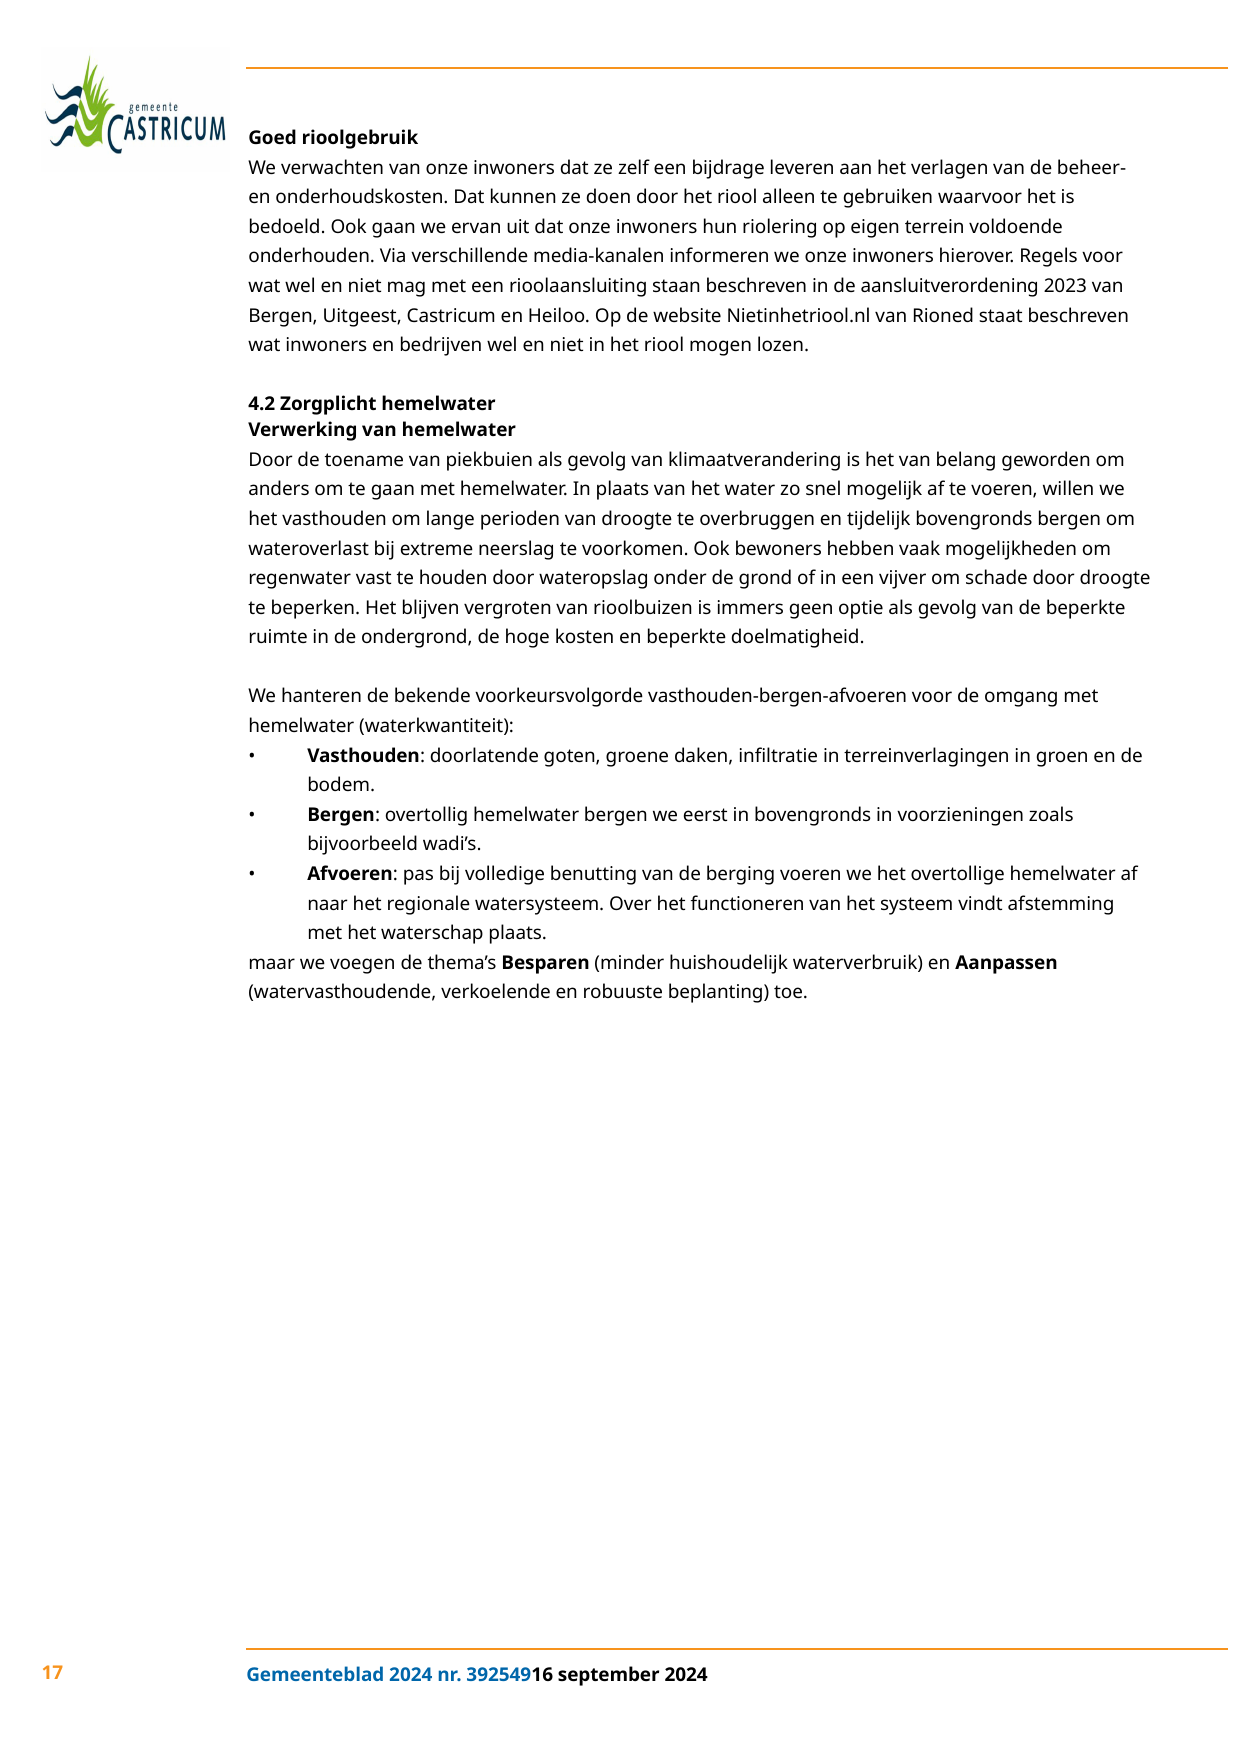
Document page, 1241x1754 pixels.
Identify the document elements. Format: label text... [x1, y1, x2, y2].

table_header We hanteren de bekende voorkeursvolgorde vasthouden-bergen-afvoeren voor de omgang met hemelwater (waterkwantiteit): Vasthouden: doorlatende goten, groene daken, infiltratie in terreinverlagingen in groen en de bodem. Bergen: overtollig hemelwater bergen we eerst in bovengronds in voorzieningen zoals bijvoorbeeld wadi’s. Afvoeren: pas bij volledige benutting van de berging voeren we het overtollige hemelwater af naar het regionale watersysteem. Over het functioneren van het systeem vindt afstemming met het waterschap plaats. maar we voegen de thema’s Besparen (minder huishoudelijk waterverbruik) en Aanpassen (watervasthoudende, verkoelende en robuuste beplanting) toe. [248, 683, 1152, 1034]
text Door de toename van piekbuien als gevolg van klimaatverandering is het van belang geworden om anders om te gaan met hemelwater. In plaats van het water zo snel mogelijk af te voeren, willen we het vasthouden om lange perioden van droogte te overbruggen en tijdelijk bovengronds bergen om wateroverlast bij extreme neerslag te voorkomen. Ook bewoners hebben vaak mogelijkheden om regenwater vast te houden door wateropslag onder de grond of in een vijver om schade door droogte te beperken. Het blijven vergroten van rioolbuizen is immers geen optie als gevolg van de beperkte ruimte in de ondergrond, de hoge kosten en beperkte doelmatigheid. [248, 446, 1152, 649]
text We verwachten van onze inwoners dat ze zelf een bijdrage leveren aan het verlagen van de beheer- en onderhoudskosten. Dat kunnen ze doen door het riool alleen te gebruiken waarvoor het is bedoeld. Ook gaan we ervan uit dat onze inwoners hun riolering op eigen terrein voldoende onderhouden. Via verschillende media-kanalen informeren we onze inwoners hierover. Regels voor wat wel en niet mag met een rioolaansluiting staan beschreven in de aansluitverordening 2023 van Bergen, Uitgeest, Castricum en Heiloo. Op de website Nietinhetriool.nl van Rioned staat beschreven wat inwoners en bedrijven wel en niet in het riool mogen lozen. [248, 154, 1152, 357]
text 4.2 Zorgplicht hemelwater [248, 391, 1152, 416]
picture [41, 47, 231, 172]
text Goed rioolgebruik [248, 124, 1152, 150]
text Verwerking van hemelwater [248, 416, 1152, 442]
